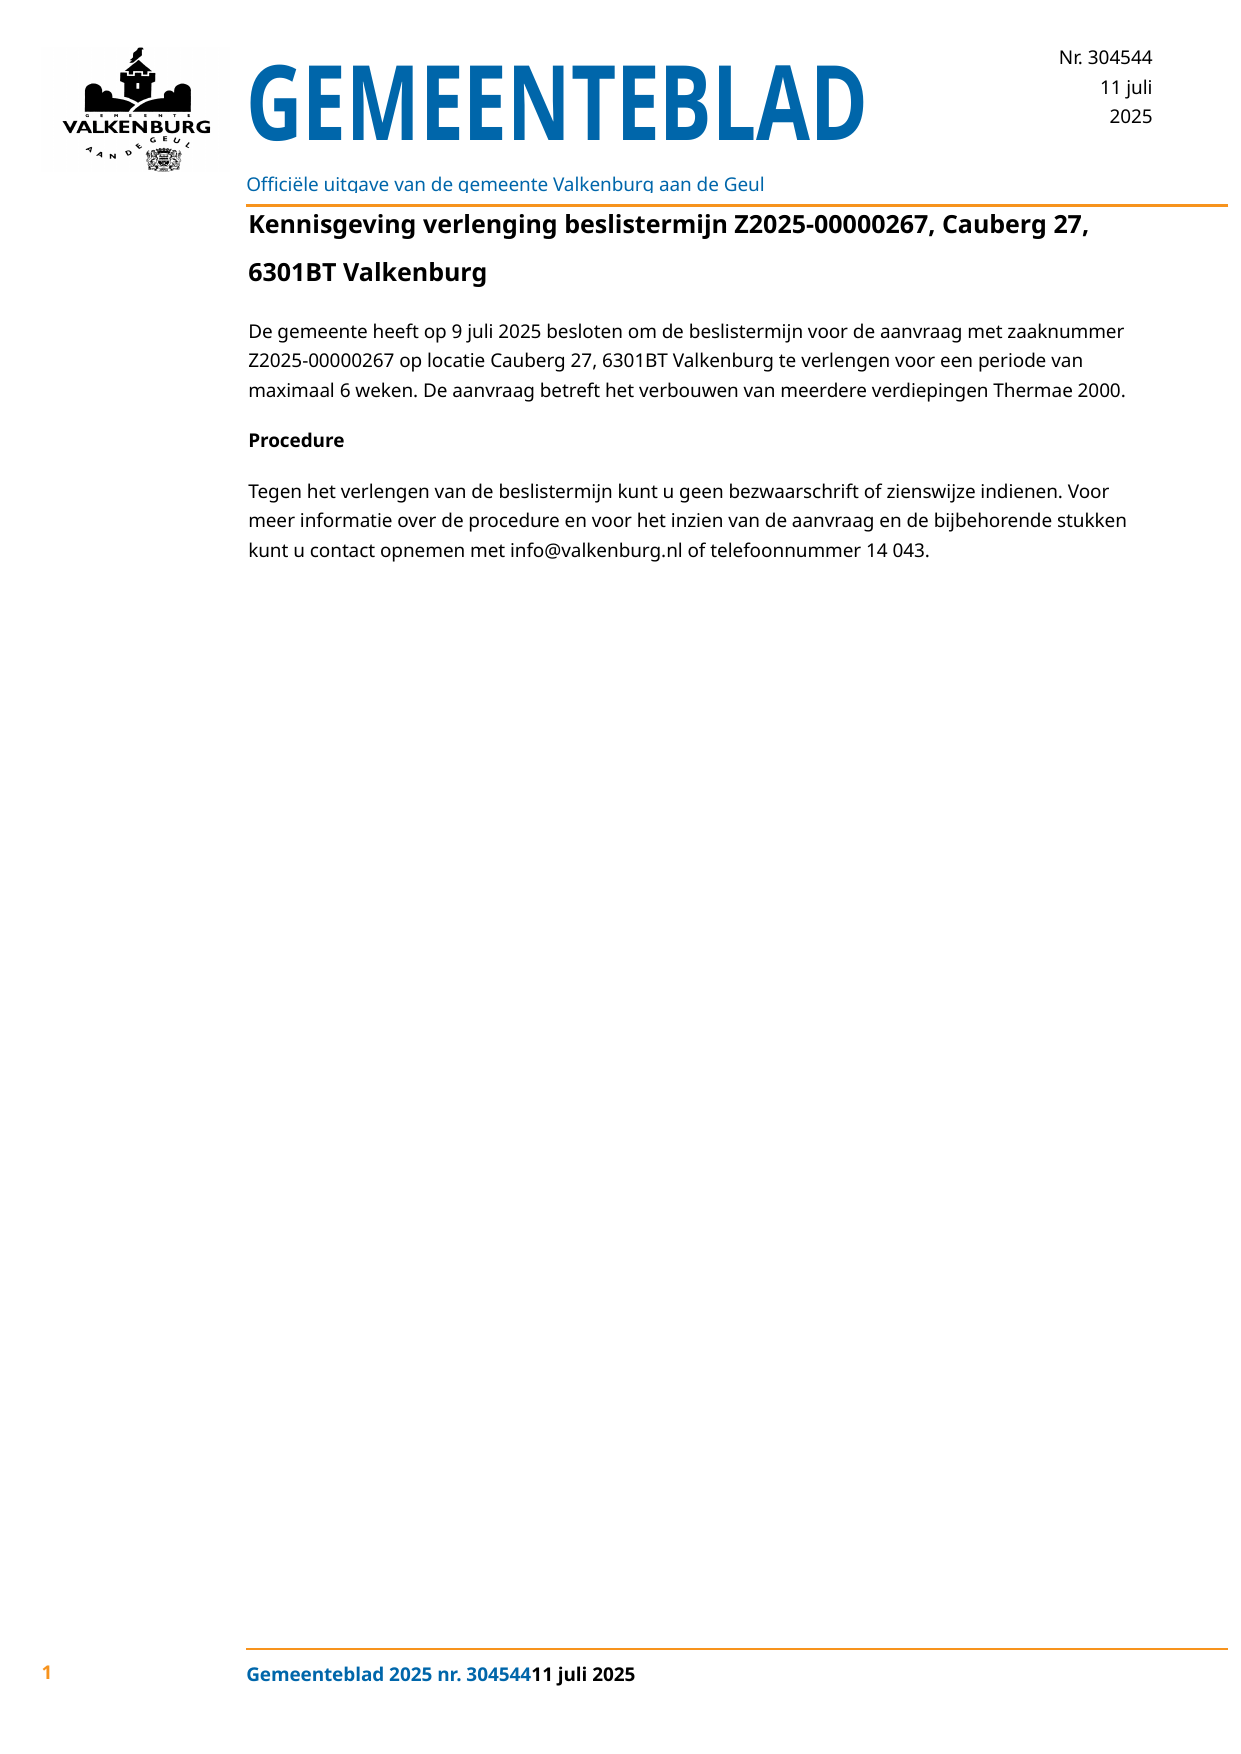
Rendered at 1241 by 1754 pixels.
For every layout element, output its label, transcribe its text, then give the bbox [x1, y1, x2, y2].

picture [41, 47, 231, 172]
text Procedure [248, 427, 1152, 453]
text Tegen het verlengen van de beslistermijn kunt u geen bezwaarschrift of zienswijze indienen. Voor meer informatie over de procedure en voor het inzien van de aanvraag en de bijbehorende stukken kunt u contact opnemen met info@valkenburg.nl of telefoonnummer 14 043. [248, 478, 1152, 563]
text Kennisgeving verlenging beslistermijn Z2025-00000267, Cauberg 27, 6301BT Valkenburg [248, 207, 1152, 288]
text De gemeente heeft op 9 juli 2025 besloten om de beslistermijn voor de aanvraag met zaaknummer Z2025-00000267 op locatie Cauberg 27, 6301BT Valkenburg te verlengen voor een periode van maximaal 6 weken. De aanvraag betreft het verbouwen van meerdere verdiepingen Thermae 2000. [248, 318, 1152, 403]
